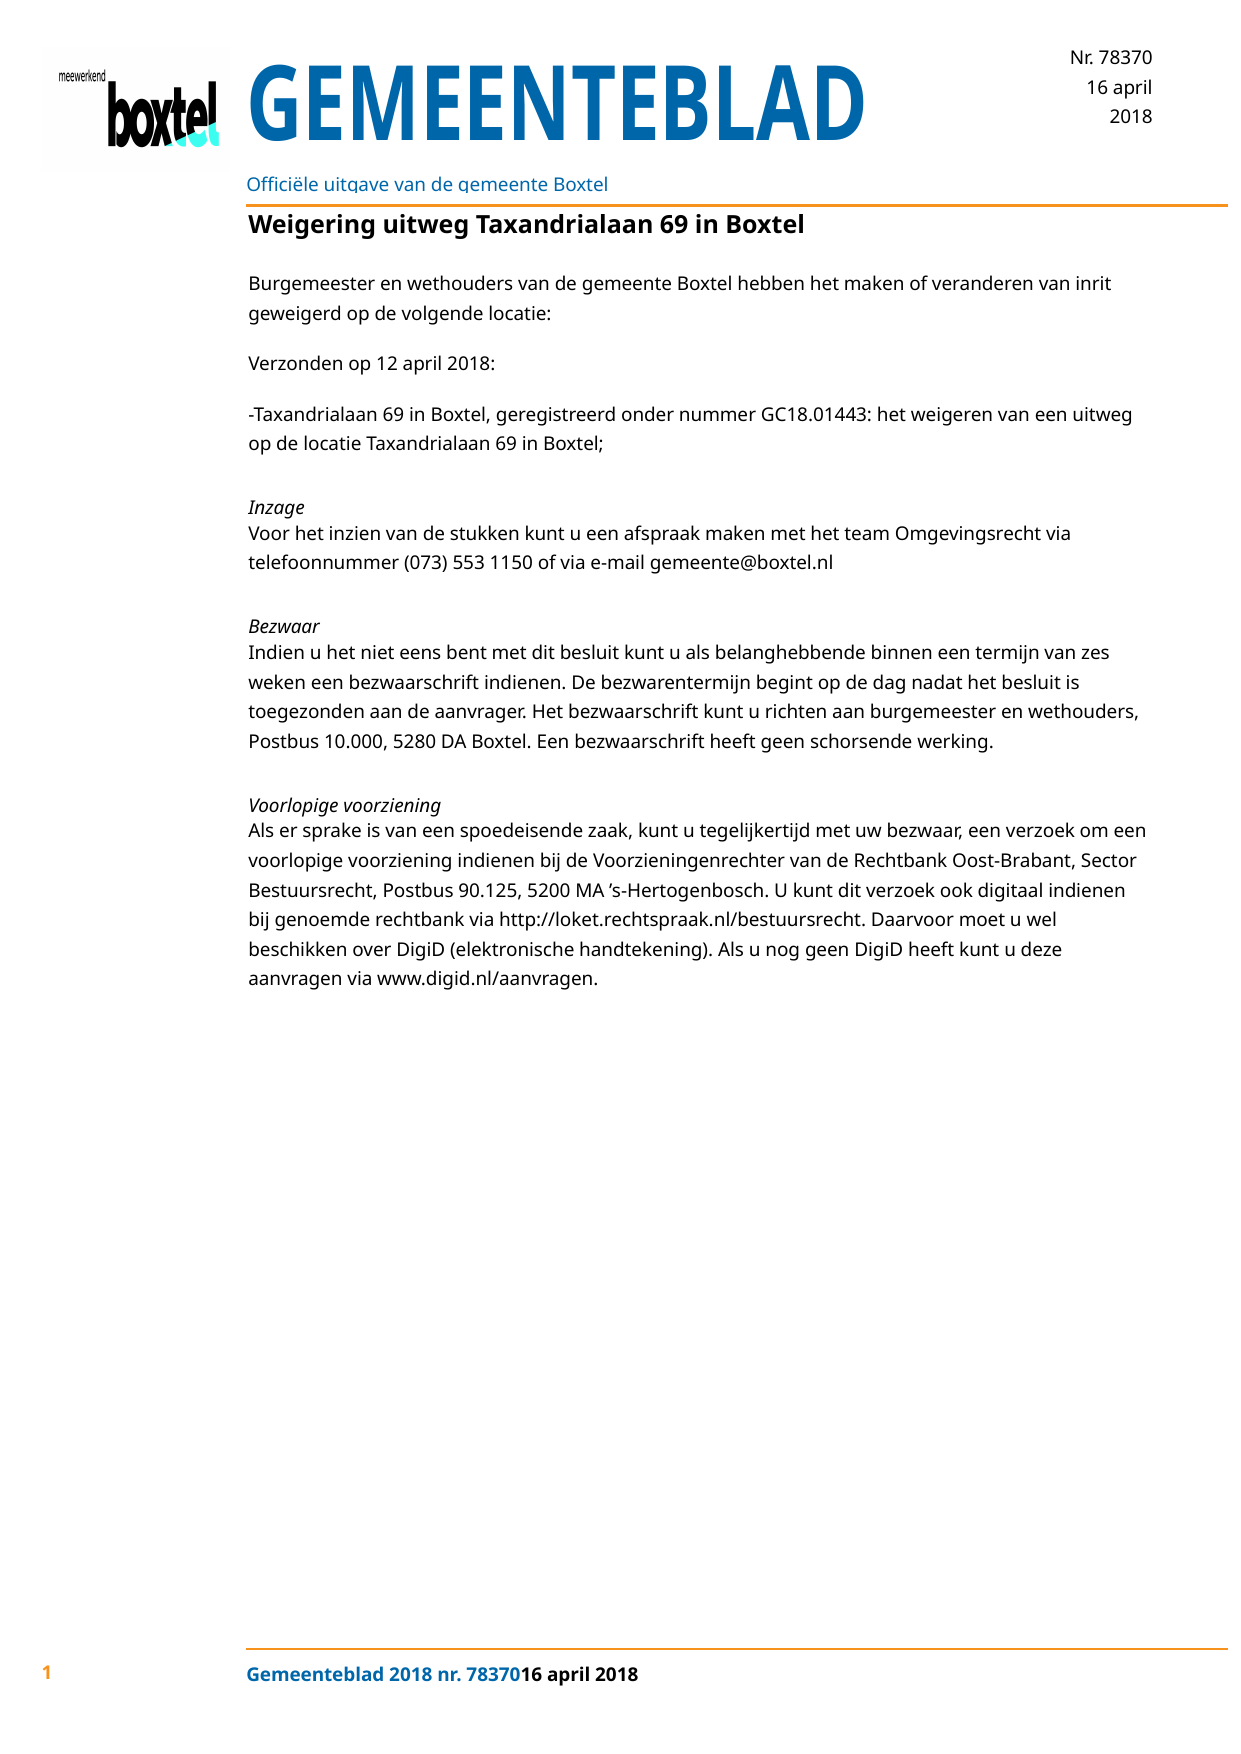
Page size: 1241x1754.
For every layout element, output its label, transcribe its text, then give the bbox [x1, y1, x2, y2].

text Bezwaar [248, 613, 1152, 639]
text Inzage [248, 494, 1152, 520]
text Verzonden op 12 april 2018: [248, 350, 1152, 376]
text Voor het inzien van de stukken kunt u een afspraak maken met het team Omgevingsrecht via telefoonnummer (073) 553 1150 of via e-mail gemeente@boxtel.nl [248, 520, 1152, 575]
text Burgemeester en wethouders van de gemeente Boxtel hebben het maken of veranderen van inrit geweigerd op de volgende locatie: [248, 270, 1152, 326]
text Indien u het niet eens bent met dit besluit kunt u als belanghebbende binnen een termijn van zes weken een bezwaarschrift indienen. De bezwarentermijn begint op de dag nadat het besluit is toegezonden aan de aanvrager. Het bezwaarschrift kunt u richten aan burgemeester en wethouders, Postbus 10.000, 5280 DA Boxtel. Een bezwaarschrift heeft geen schorsende werking. [248, 639, 1152, 754]
picture [41, 47, 231, 172]
text Weigering uitweg Taxandrialaan 69 in Boxtel [248, 207, 1152, 241]
text Voorlopige voorziening [248, 792, 1152, 818]
text Als er sprake is van een spoedeisende zaak, kunt u tegelijkertijd met uw bezwaar, een verzoek om een voorlopige voorziening indienen bij de Voorzieningenrechter van de Rechtbank Oost-Brabant, Sector Bestuursrecht, Postbus 90.125, 5200 MA ’s-Hertogenbosch. U kunt dit verzoek ook digitaal indienen bij genoemde rechtbank via http://loket.rechtspraak.nl/bestuursrecht. Daarvoor moet u wel beschikken over DigiD (elektronische handtekening). Als u nog geen DigiD heeft kunt u deze aanvragen via www.digid.nl/aanvragen. [248, 818, 1152, 991]
text -Taxandrialaan 69 in Boxtel, geregistreerd onder nummer GC18.01443: het weigeren van een uitweg op de locatie Taxandrialaan 69 in Boxtel; [248, 401, 1152, 456]
